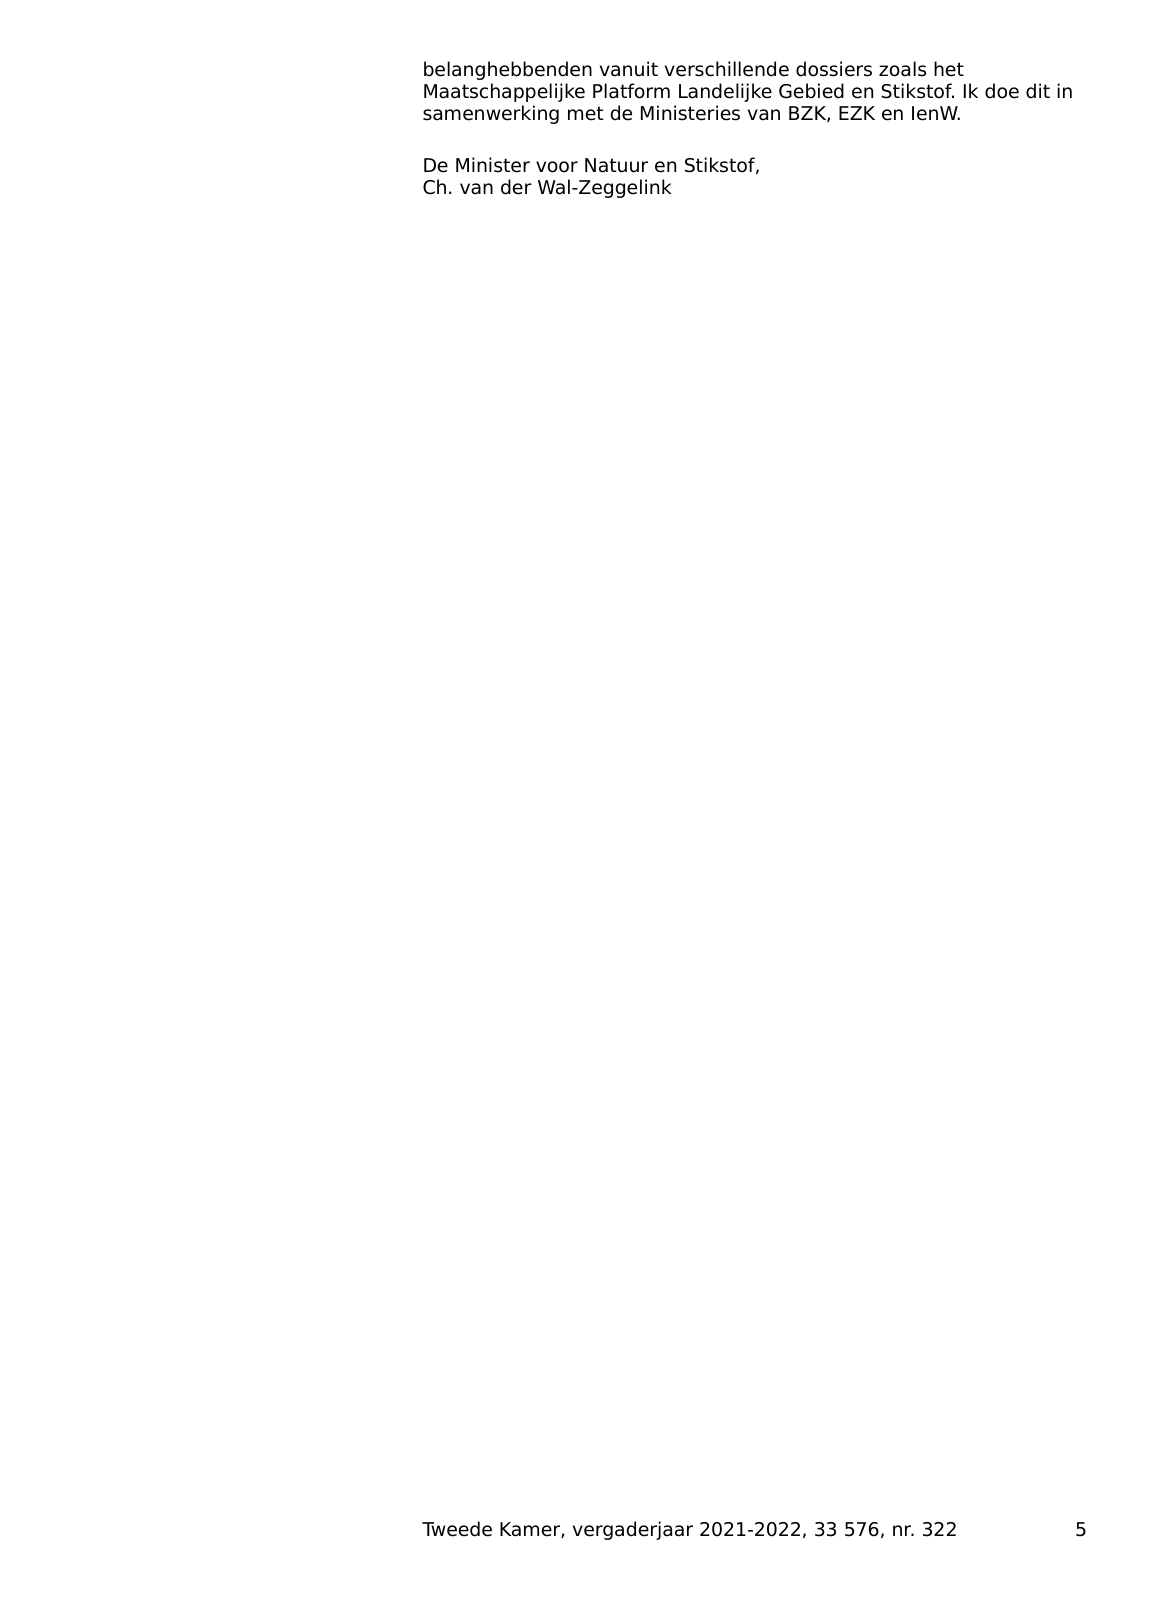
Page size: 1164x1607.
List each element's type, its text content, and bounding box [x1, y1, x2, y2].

text belanghebbenden vanuit verschillende dossiers zoals het Maatschappelijke Platform Landelijke Gebied en Stikstof. Ik doe dit in samenwerking met de Ministeries van BZK, EZK en IenW. [422, 59, 1087, 125]
text De Minister voor Natuur en Stikstof, Ch. van der Wal-Zeggelink [422, 155, 1087, 199]
